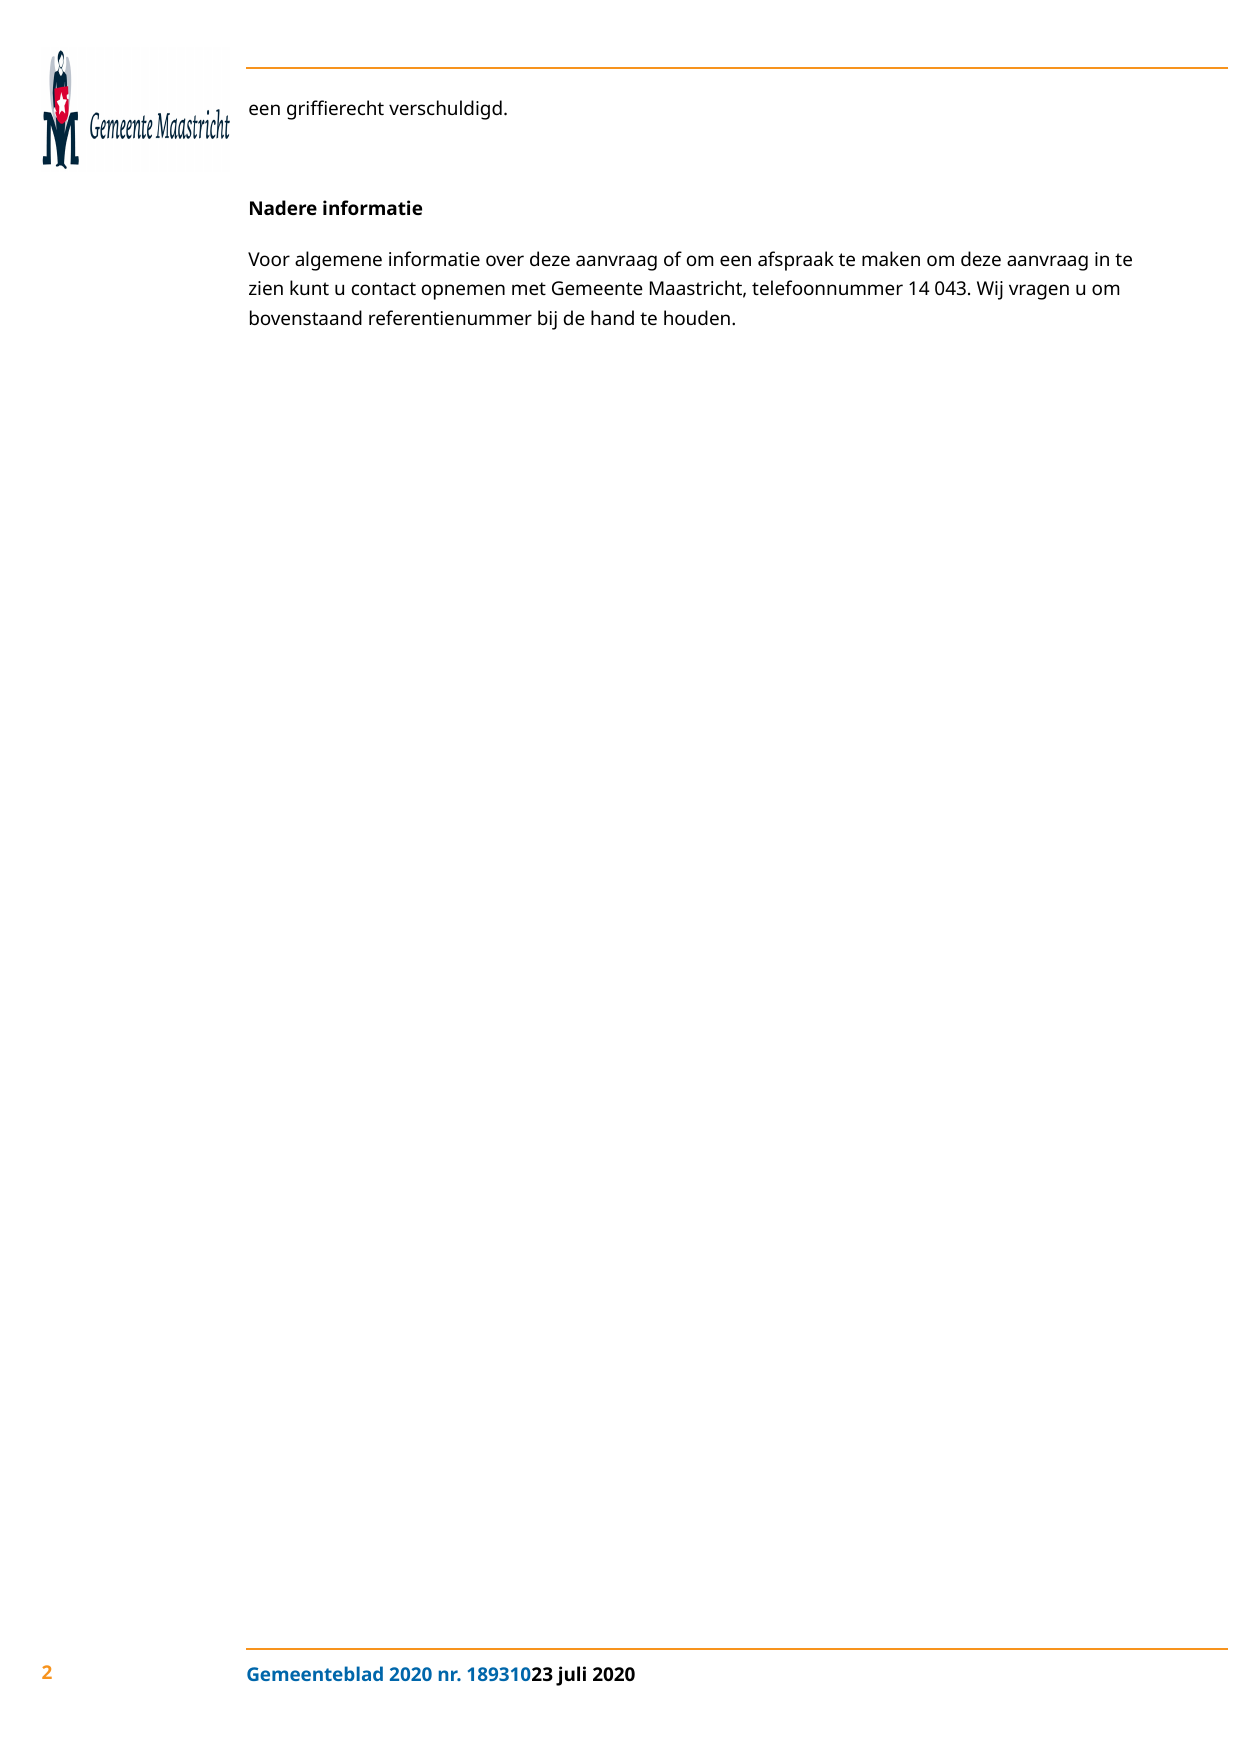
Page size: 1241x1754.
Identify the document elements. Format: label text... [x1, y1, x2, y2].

text Nadere informatie [248, 196, 1152, 221]
picture [41, 47, 231, 172]
text een griffierecht verschuldigd. [248, 95, 1152, 121]
text Voor algemene informatie over deze aanvraag of om een afspraak te maken om deze aanvraag in te zien kunt u contact opnemen met Gemeente Maastricht, telefoonnummer 14 043. Wij vragen u om bovenstaand referentienummer bij de hand te houden. [248, 246, 1152, 331]
